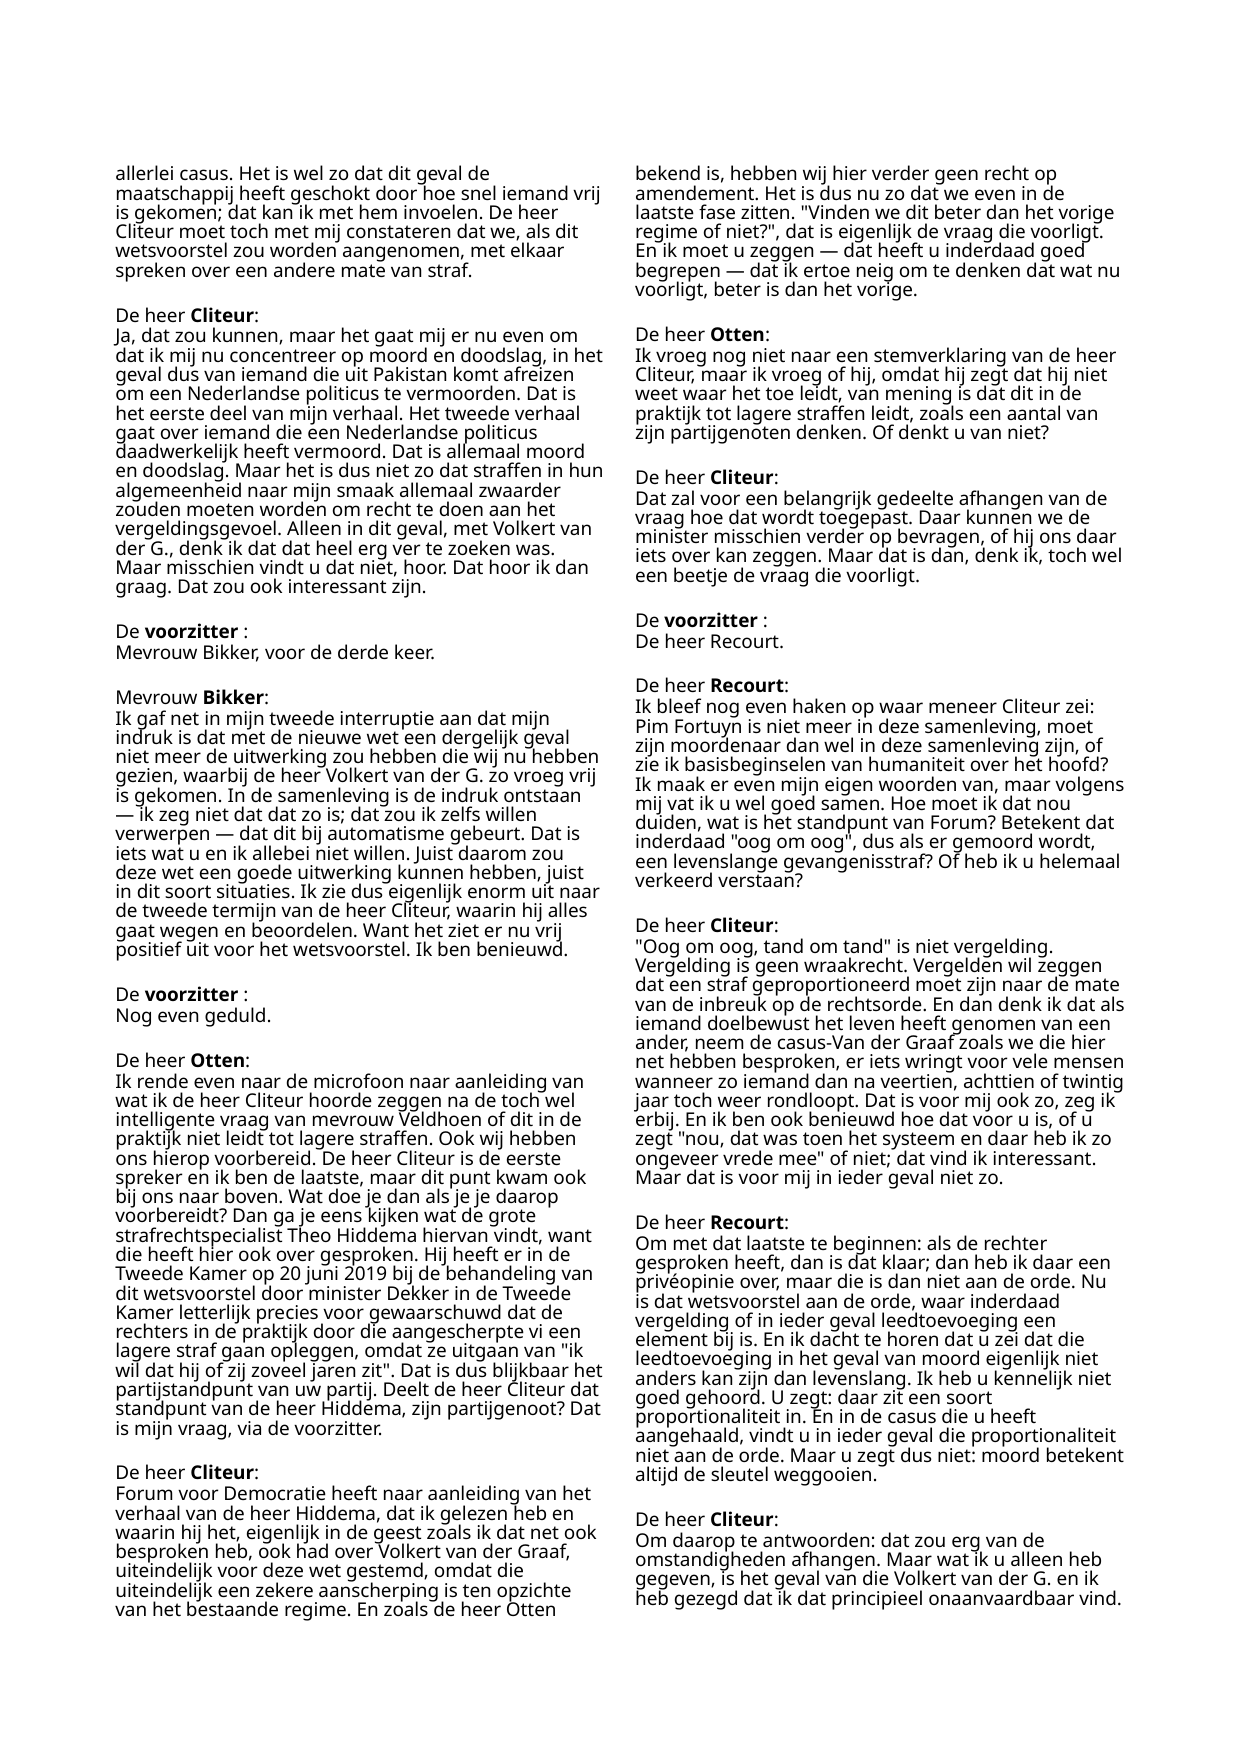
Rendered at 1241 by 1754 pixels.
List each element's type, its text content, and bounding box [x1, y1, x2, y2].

text Ik gaf net in mijn tweede interruptie aan dat mijn indruk is dat met de nieuwe wet een dergelijk geval niet meer de uitwerking zou hebben die wij nu hebben gezien, waarbij de heer Volkert van der G. zo vroeg vrij is gekomen. In de samenleving is de indruk ontstaan — ik zeg niet dat dat zo is; dat zou ik zelfs willen verwerpen — dat dit bij automatisme gebeurt. Dat is iets wat u en ik allebei niet willen. Juist daarom zou deze wet een goede uitwerking kunnen hebben, juist in dit soort situaties. Ik zie dus eigenlijk enorm uit naar de tweede termijn van de heer Cliteur, waarin hij alles gaat wegen en beoordelen. Want het ziet er nu vrij positief uit voor het wetsvoorstel. Ik ben benieuwd. [115, 710, 605, 960]
text De heer Otten: [635, 321, 1125, 347]
text De heer Otten: [115, 1047, 605, 1073]
text De heer Cliteur: [635, 464, 1125, 490]
text Ik vroeg nog niet naar een stemverklaring van de heer Cliteur, maar ik vroeg of hij, omdat hij zegt dat hij niet weet waar het toe leidt, van mening is dat dit in de praktijk tot lagere straffen leidt, zoals een aantal van zijn partijgenoten denken. Of denkt u van niet? [635, 347, 1125, 443]
text Forum voor Democratie heeft naar aanleiding van het verhaal van de heer Hiddema, dat ik gelezen heb en waarin hij het, eigenlijk in de geest zoals ik dat net ook besproken heb, ook had over Volkert van der Graaf, uiteindelijk voor deze wet gestemd, omdat die uiteindelijk een zekere aanscherping is ten opzichte van het bestaande regime. En zoals de heer Otten [115, 1485, 605, 1620]
text Mevrouw Bikker, voor de derde keer. [115, 644, 605, 663]
text Ik bleef nog even haken op waar meneer Cliteur zei: Pim Fortuyn is niet meer in deze samenleving, moet zijn moordenaar dan wel in deze samenleving zijn, of zie ik basisbeginselen van humaniteit over het hoofd? Ik maak er even mijn eigen woorden van, maar volgens mij vat ik u wel goed samen. Hoe moet ik dat nou duiden, wat is het standpunt van Forum? Betekent dat inderdaad "oog om oog", dus als er gemoord wordt, een levenslange gevangenisstraf? Of heb ik u helemaal verkeerd verstaan? [635, 698, 1125, 891]
text De heer Cliteur: [115, 302, 605, 327]
text De voorzitter : [115, 981, 605, 1007]
text "Oog om oog, tand om tand" is niet vergelding. Vergelding is geen wraakrecht. Vergelden wil zeggen dat een straf geproportioneerd moet zijn naar de mate van de inbreuk op de rechtsorde. En dan denk ik dat als iemand doelbewust het leven heeft genomen van een ander, neem de casus-Van der Graaf zoals we die hier net hebben besproken, er iets wringt voor vele mensen wanneer zo iemand dan na veertien, achttien of twintig jaar toch weer rondloopt. Dat is voor mij ook zo, zeg ik erbij. En ik ben ook benieuwd hoe dat voor u is, of u zegt "nou, dat was toen het systeem en daar heb ik zo ongeveer vrede mee" of niet; dat vind ik interessant. Maar dat is voor mij in ieder geval niet zo. [635, 938, 1125, 1188]
text De voorzitter : [635, 607, 1125, 633]
text De heer Cliteur: [115, 1459, 605, 1485]
text De heer Recourt. [635, 633, 1125, 652]
text De heer Cliteur: [635, 912, 1125, 938]
text De heer Cliteur: [635, 1506, 1125, 1532]
text Nog even geduld. [115, 1007, 605, 1026]
text De heer Recourt: [635, 673, 1125, 698]
text Om daarop te antwoorden: dat zou erg van de omstandigheden afhangen. Maar wat ik u alleen heb gegeven, is het geval van die Volkert van der G. en ik heb gezegd dat ik dat principieel onaanvaardbaar vind. [635, 1532, 1125, 1609]
text bekend is, hebben wij hier verder geen recht op amendement. Het is dus nu zo dat we even in de laatste fase zitten. "Vinden we dit beter dan het vorige regime of niet?", dat is eigenlijk de vraag die voorligt. En ik moet u zeggen — dat heeft u inderdaad goed begrepen — dat ik ertoe neig om te denken dat wat nu voorligt, beter is dan het vorige. [635, 165, 1125, 300]
text De heer Recourt: [635, 1209, 1125, 1235]
text Dat zal voor een belangrijk gedeelte afhangen van de vraag hoe dat wordt toegepast. Daar kunnen we de minister misschien verder op bevragen, of hij ons daar iets over kan zeggen. Maar dat is dan, denk ik, toch wel een beetje de vraag die voorligt. [635, 490, 1125, 586]
text De voorzitter : [115, 618, 605, 644]
text Ik rende even naar de microfoon naar aanleiding van wat ik de heer Cliteur hoorde zeggen na de toch wel intelligente vraag van mevrouw Veldhoen of dit in de praktijk niet leidt tot lagere straffen. Ook wij hebben ons hierop voorbereid. De heer Cliteur is de eerste spreker en ik ben de laatste, maar dit punt kwam ook bij ons naar boven. Wat doe je dan als je je daarop voorbereidt? Dan ga je eens kijken wat de grote strafrechtspecialist Theo Hiddema hiervan vindt, want die heeft hier ook over gesproken. Hij heeft er in de Tweede Kamer op 20 juni 2019 bij de behandeling van dit wetsvoorstel door minister Dekker in de Tweede Kamer letterlijk precies voor gewaarschuwd dat de rechters in de praktijk door die aangescherpte vi een lagere straf gaan opleggen, omdat ze uitgaan van "ik wil dat hij of zij zoveel jaren zit". Dat is dus blijkbaar het partijstandpunt van uw partij. Deelt de heer Cliteur dat standpunt van de heer Hiddema, zijn partijgenoot? Dat is mijn vraag, via de voorzitter. [115, 1073, 605, 1439]
text Mevrouw Bikker: [115, 684, 605, 710]
text Om met dat laatste te beginnen: als de rechter gesproken heeft, dan is dat klaar; dan heb ik daar een privéopinie over, maar die is dan niet aan de orde. Nu is dat wetsvoorstel aan de orde, waar inderdaad vergelding of in ieder geval leedtoevoeging een element bij is. En ik dacht te horen dat u zei dat die leedtoevoeging in het geval van moord eigenlijk niet anders kan zijn dan levenslang. Ik heb u kennelijk niet goed gehoord. U zegt: daar zit een soort proportionaliteit in. En in de casus die u heeft aangehaald, vindt u in ieder geval die proportionaliteit niet aan de orde. Maar u zegt dus niet: moord betekent altijd de sleutel weggooien. [635, 1235, 1125, 1485]
text Ja, dat zou kunnen, maar het gaat mij er nu even om dat ik mij nu concentreer op moord en doodslag, in het geval dus van iemand die uit Pakistan komt afreizen om een Nederlandse politicus te vermoorden. Dat is het eerste deel van mijn verhaal. Het tweede verhaal gaat over iemand die een Nederlandse politicus daadwerkelijk heeft vermoord. Dat is allemaal moord en doodslag. Maar het is dus niet zo dat straffen in hun algemeenheid naar mijn smaak allemaal zwaarder zouden moeten worden om recht te doen aan het vergeldingsgevoel. Alleen in dit geval, met Volkert van der G., denk ik dat dat heel erg ver te zoeken was. Maar misschien vindt u dat niet, hoor. Dat hoor ik dan graag. Dat zou ook interessant zijn. [115, 327, 605, 597]
text allerlei casus. Het is wel zo dat dit geval de maatschappij heeft geschokt door hoe snel iemand vrij is gekomen; dat kan ik met hem invoelen. De heer Cliteur moet toch met mij constateren dat we, als dit wetsvoorstel zou worden aangenomen, met elkaar spreken over een andere mate van straf. [115, 165, 605, 281]
